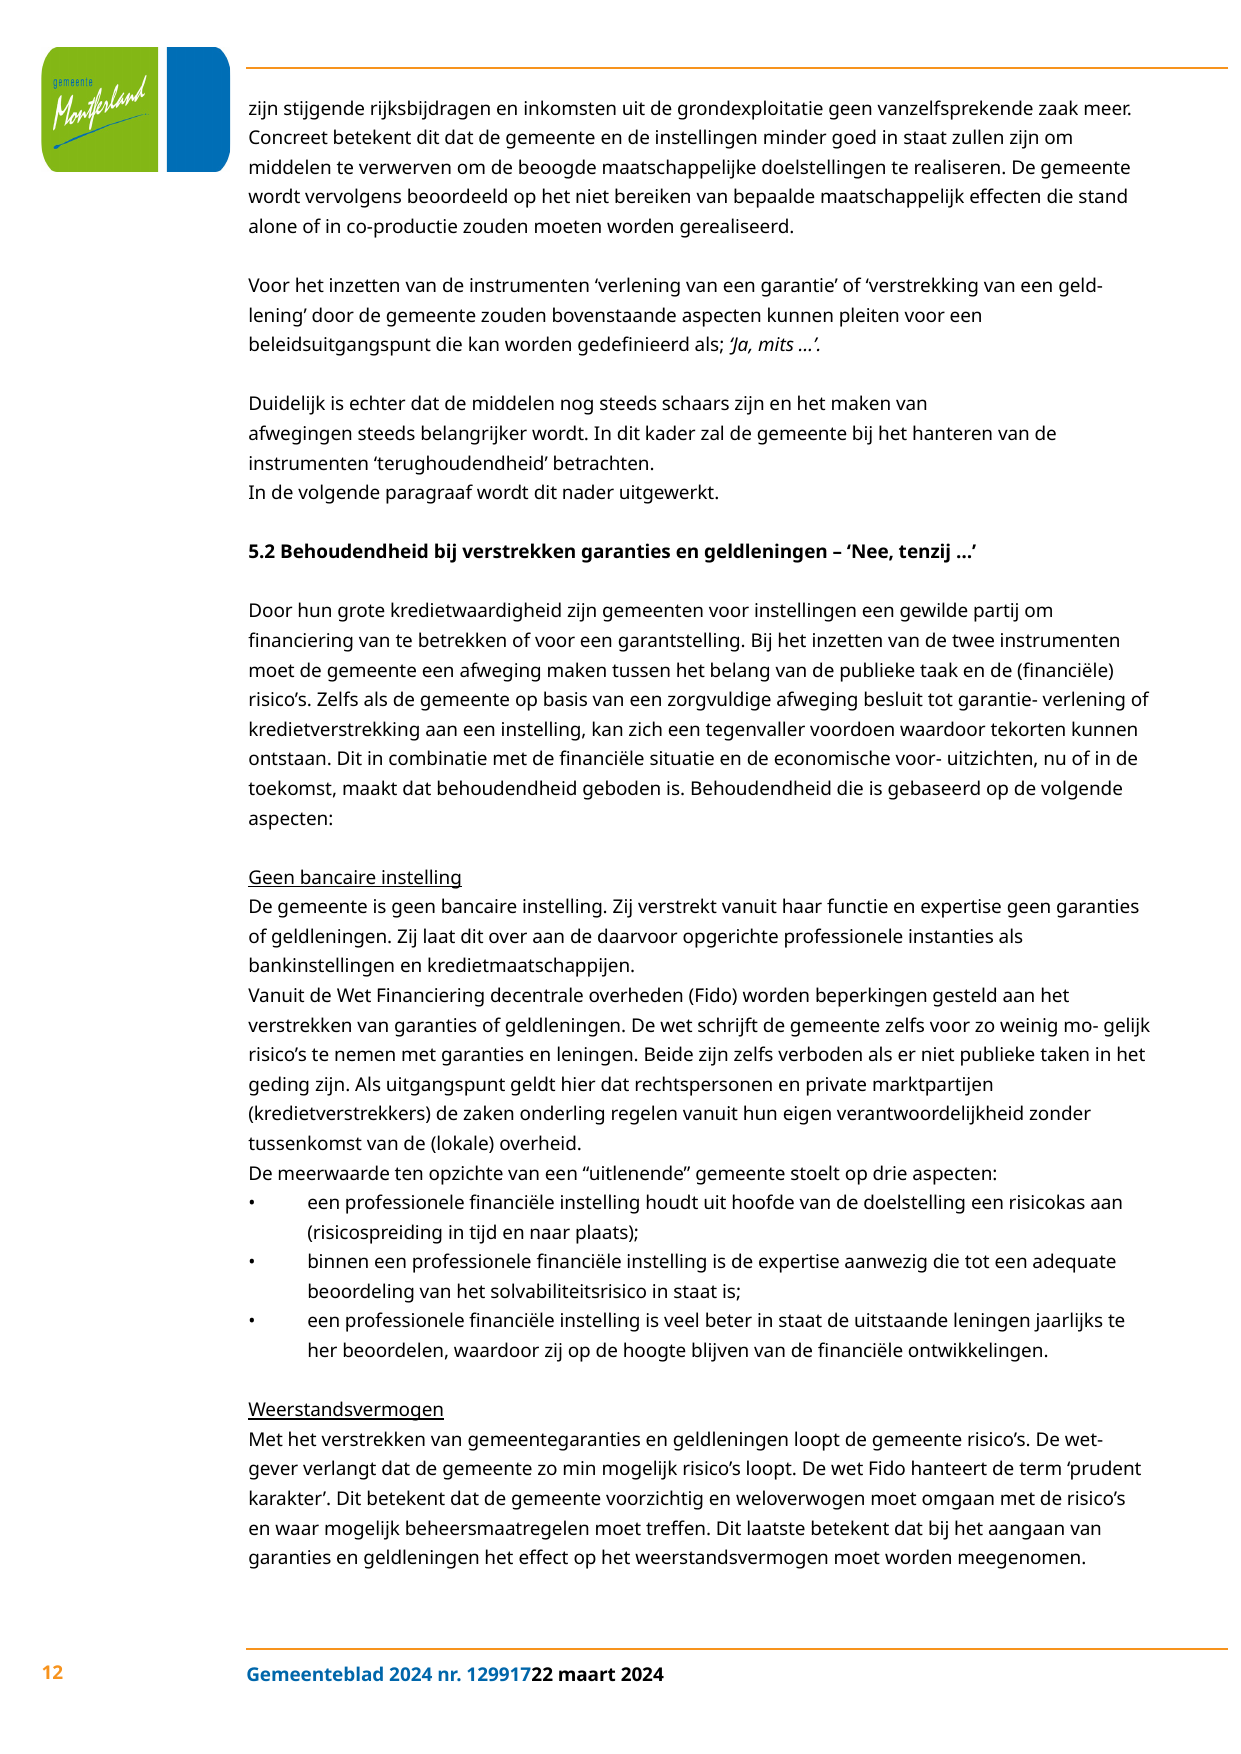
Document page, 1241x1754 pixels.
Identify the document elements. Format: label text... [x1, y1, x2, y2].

text 5.2 Behoudendheid bij verstrekken garanties en geldleningen – ‘Nee, tenzij …’ [248, 538, 1152, 564]
text afwegingen steeds belangrijker wordt. In dit kader zal de gemeente bij het hanteren van de instrumenten ‘terughoudendheid’ betrachten. [248, 420, 1152, 476]
text De gemeente is geen bancaire instelling. Zij verstrekt vanuit haar functie en expertise geen garanties of geldleningen. Zij laat dit over aan de daarvoor opgerichte professionele instanties als bankinstellingen en kredietmaatschappijen. [248, 893, 1152, 978]
text Door hun grote kredietwaardigheid zijn gemeenten voor instellingen een gewilde partij om financiering van te betrekken of voor een garantstelling. Bij het inzetten van de twee instrumenten moet de gemeente een afweging maken tussen het belang van de publieke taak en de (financiële) risico’s. Zelfs als de gemeente op basis van een zorgvuldige afweging besluit tot garantie- verlening of kredietverstrekking aan een instelling, kan zich een tegenvaller voordoen waardoor tekorten kunnen ontstaan. Dit in combinatie met de financiële situatie en de economische voor- uitzichten, nu of in de toekomst, maakt dat behoudendheid geboden is. Behoudendheid die is gebaseerd op de volgende aspecten: [248, 598, 1152, 831]
list een professionele financiële instelling houdt uit hoofde van de doelstelling een risicokas aan (risicospreiding in tijd en naar plaats); [248, 1189, 1152, 1245]
text In de volgende paragraaf wordt dit nader uitgewerkt. [248, 479, 1152, 505]
text Voor het inzetten van de instrumenten ‘verlening van een garantie’ of ‘verstrekking van een geld- lening’ door de gemeente zouden bovenstaande aspecten kunnen pleiten voor een beleidsuitgangspunt die kan worden gedefinieerd als; ‘Ja, mits …’. [248, 272, 1152, 357]
text Duidelijk is echter dat de middelen nog steeds schaars zijn en het maken van [248, 391, 1152, 416]
list binnen een professionele financiële instelling is de expertise aanwezig die tot een adequate beoordeling van het solvabiliteitsrisico in staat is; [248, 1248, 1152, 1304]
text Geen bancaire instelling [248, 864, 1152, 890]
picture [41, 47, 231, 172]
text zijn stijgende rijksbijdragen en inkomsten uit de grondexploitatie geen vanzelfsprekende zaak meer. [248, 95, 1152, 121]
text Met het verstrekken van gemeentegaranties en geldleningen loopt de gemeente risico’s. De wet- gever verlangt dat de gemeente zo min mogelijk risico’s loopt. De wet Fido hanteert de term ‘prudent karakter’. Dit betekent dat de gemeente voorzichtig en weloverwogen moet omgaan met de risico’s en waar mogelijk beheersmaatregelen moet treffen. Dit laatste betekent dat bij het aangaan van garanties en geldleningen het effect op het weerstandsvermogen moet worden meegenomen. [248, 1426, 1152, 1570]
list een professionele financiële instelling is veel beter in staat de uitstaande leningen jaarlijks te her beoordelen, waardoor zij op de hoogte blijven van de financiële ontwikkelingen. [248, 1308, 1152, 1363]
text Vanuit de Wet Financiering decentrale overheden (Fido) worden beperkingen gesteld aan het verstrekken van garanties of geldleningen. De wet schrijft de gemeente zelfs voor zo weinig mo- gelijk risico’s te nemen met garanties en leningen. Beide zijn zelfs verboden als er niet publieke taken in het geding zijn. Als uitgangspunt geldt hier dat rechtspersonen en private marktpartijen (kredietverstrekkers) de zaken onderling regelen vanuit hun eigen verantwoordelijkheid zonder tussenkomst van de (lokale) overheid. [248, 982, 1152, 1156]
text Weerstandsvermogen [248, 1396, 1152, 1422]
text Concreet betekent dit dat de gemeente en de instellingen minder goed in staat zullen zijn om middelen te verwerven om de beoogde maatschappelijke doelstellingen te realiseren. De gemeente wordt vervolgens beoordeeld op het niet bereiken van bepaalde maatschappelijk effecten die stand alone of in co-productie zouden moeten worden gerealiseerd. [248, 124, 1152, 239]
text De meerwaarde ten opzichte van een “uitlenende” gemeente stoelt op drie aspecten: [248, 1160, 1152, 1186]
